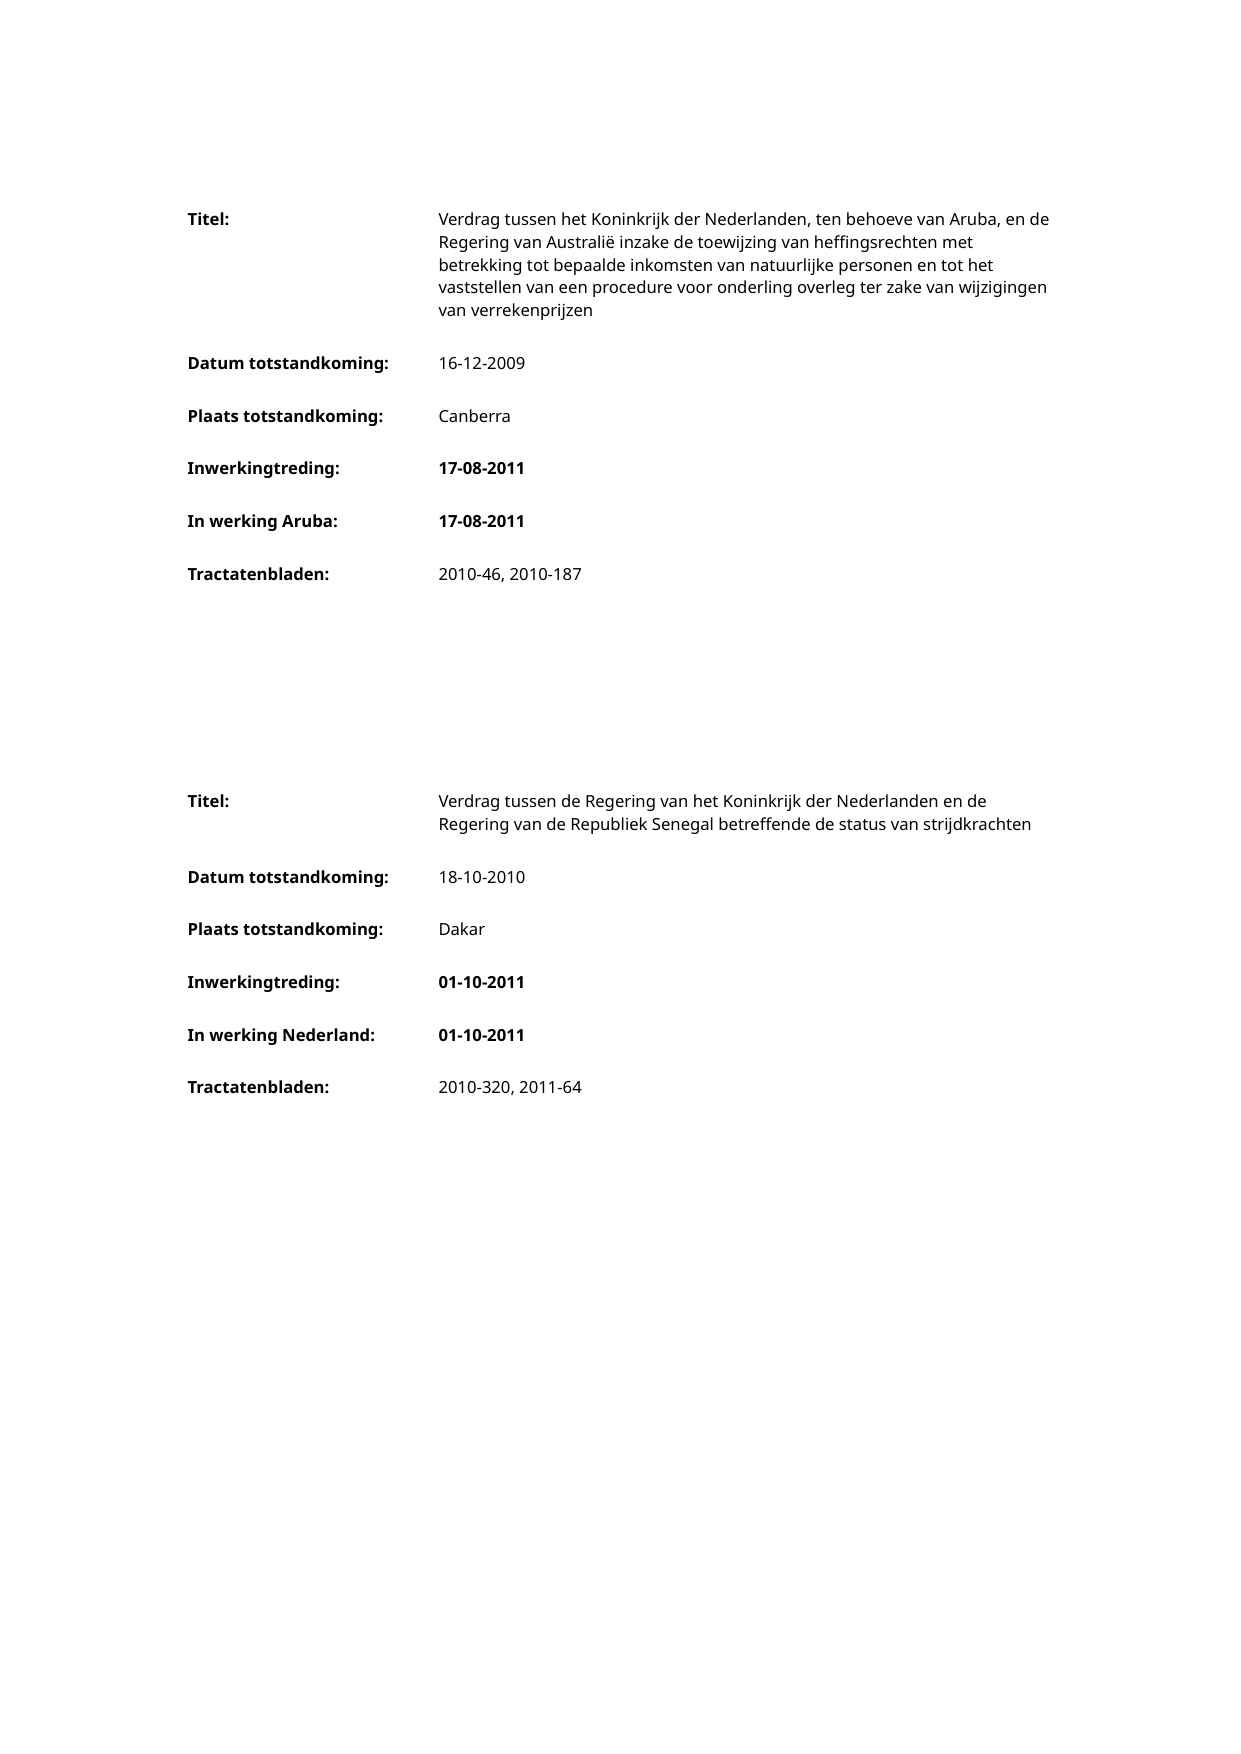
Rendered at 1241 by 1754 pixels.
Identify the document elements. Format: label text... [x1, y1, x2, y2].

table_cell 01-10-2011 [438, 1023, 1053, 1076]
table_cell Datum totstandkoming: [188, 351, 438, 404]
table_cell 17-08-2011 [438, 457, 1053, 509]
table_cell [188, 1129, 1053, 1187]
table_header Verdrag tussen de Regering van het Koninkrijk der Nederlanden en de Regering van de Republiek Senegal betreffende de status van strijdkrachten [438, 790, 1053, 865]
table_cell 2010-46, 2010-187 [438, 562, 1053, 615]
table_cell In werking Nederland: [188, 1023, 438, 1076]
table_header Verdrag tussen het Koninkrijk der Nederlanden, ten behoeve van Aruba, en de Regering van Australië inzake de toewijzing van heffingsrechten met betrekking tot bepaalde inkomsten van natuurlijke personen en tot het vaststellen van een procedure voor onderling overleg ter zake van wijzigingen van verrekenprijzen [438, 208, 1053, 351]
table_cell Datum totstandkoming: [188, 865, 438, 918]
table_cell Plaats totstandkoming: [188, 918, 438, 971]
table_cell Inwerkingtreding: [188, 971, 438, 1023]
table_cell 2010-320, 2011-64 [438, 1076, 1053, 1129]
table_cell [188, 615, 1053, 673]
table_cell Tractatenbladen: [188, 1076, 438, 1129]
table_cell Plaats totstandkoming: [188, 404, 438, 457]
table_cell 01-10-2011 [438, 971, 1053, 1023]
table_cell Canberra [438, 404, 1053, 457]
table_cell Inwerkingtreding: [188, 457, 438, 509]
table_cell Tractatenbladen: [188, 562, 438, 615]
table_header Titel: [188, 208, 438, 351]
table_cell 17-08-2011 [438, 510, 1053, 562]
table_cell 18-10-2010 [438, 865, 1053, 918]
table_header Titel: [188, 790, 438, 865]
table_cell In werking Aruba: [188, 510, 438, 562]
table_cell Dakar [438, 918, 1053, 971]
table_cell 16-12-2009 [438, 351, 1053, 404]
